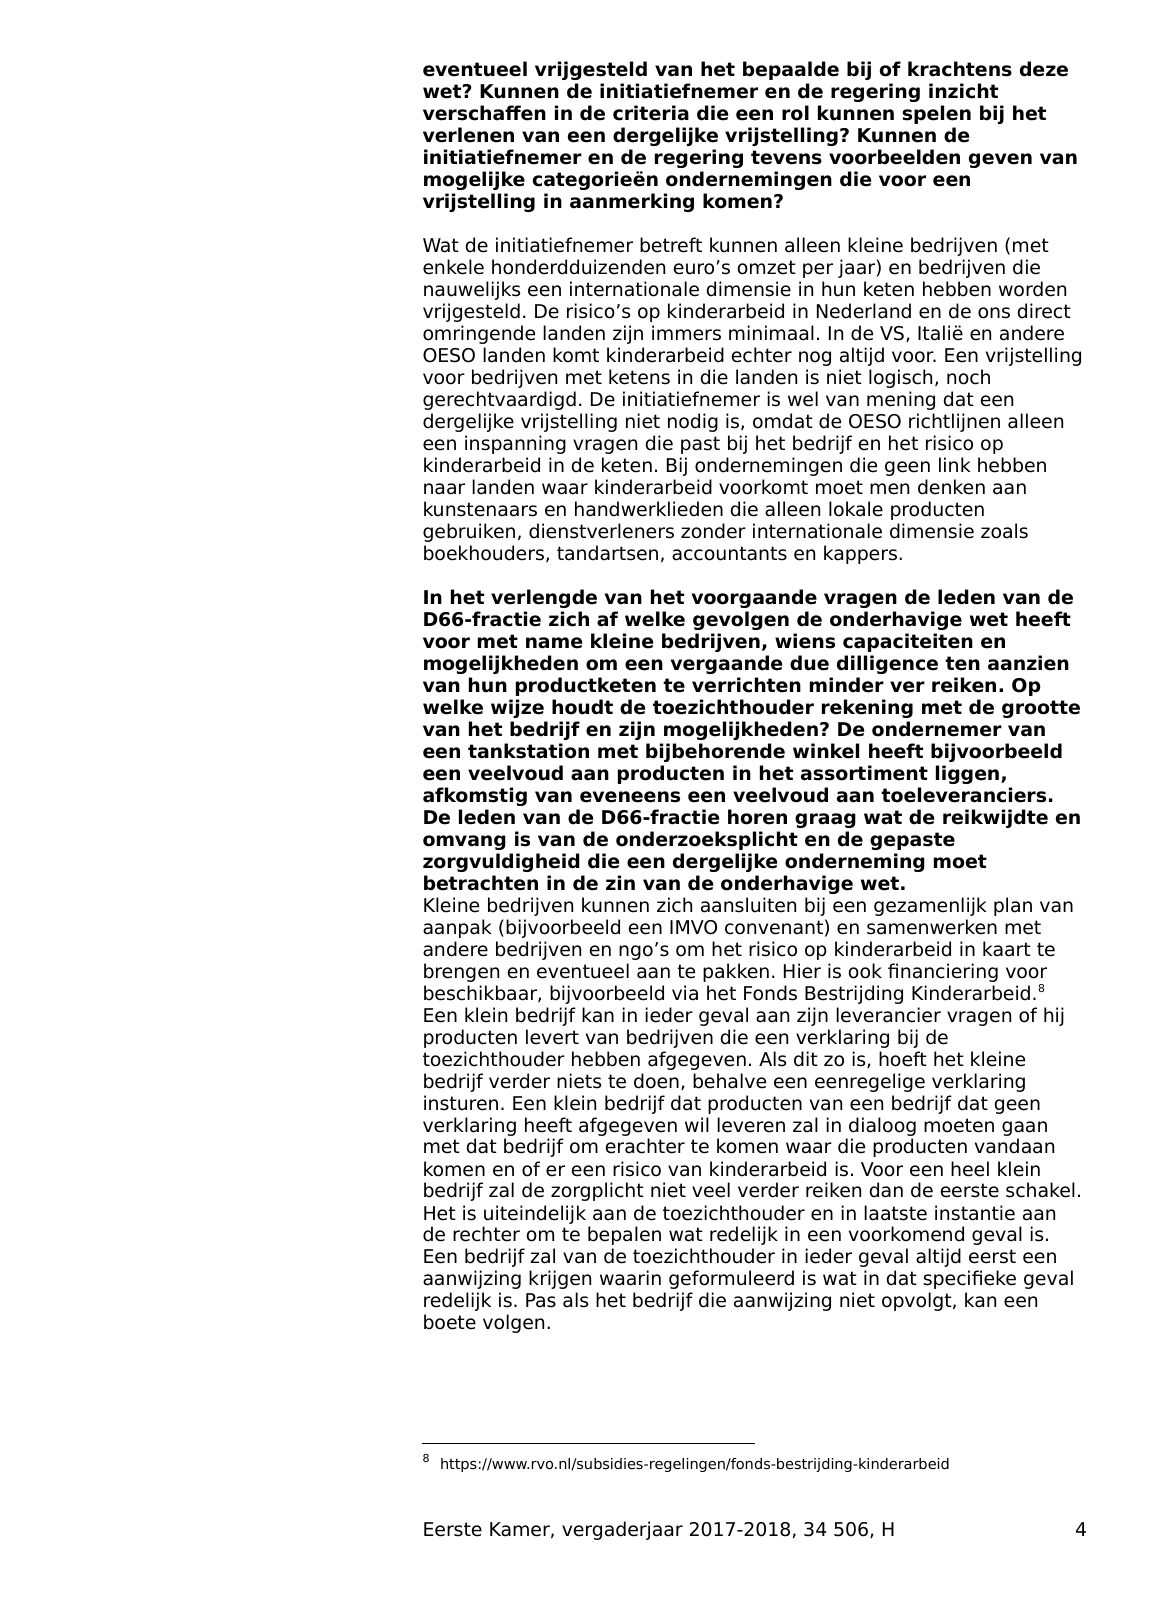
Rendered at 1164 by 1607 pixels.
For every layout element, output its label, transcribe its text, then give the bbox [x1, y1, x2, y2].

text eventueel vrijgesteld van het bepaalde bij of krachtens deze wet? Kunnen de initiatiefnemer en de regering inzicht verschaffen in de criteria die een rol kunnen spelen bij het verlenen van een dergelijke vrijstelling? Kunnen de initiatiefnemer en de regering tevens voorbeelden geven van mogelijke categorieën ondernemingen die voor een vrijstelling in aanmerking komen? [422, 59, 1087, 213]
text In het verlengde van het voorgaande vragen de leden van de D66-fractie zich af welke gevolgen de onderhavige wet heeft voor met name kleine bedrijven, wiens capaciteiten en mogelijkheden om een vergaande due dilligence ten aanzien van hun productketen te verrichten minder ver reiken. Op welke wijze houdt de toezichthouder rekening met de grootte van het bedrijf en zijn mogelijkheden? De ondernemer van een tankstation met bijbehorende winkel heeft bijvoorbeeld een veelvoud aan producten in het assortiment liggen, afkomstig van eveneens een veelvoud aan toeleveranciers. De leden van de D66-fractie horen graag wat de reikwijdte en omvang is van de onderzoeksplicht en de gepaste zorgvuldigheid die een dergelijke onderneming moet betrachten in de zin van de onderhavige wet. [422, 587, 1087, 895]
text https://www.rvo.nl/subsidies-regelingen/fonds-bestrijding-kinderarbeid [422, 1452, 1087, 1474]
text Kleine bedrijven kunnen zich aansluiten bij een gezamenlijk plan van aanpak (bijvoorbeeld een IMVO convenant) en samenwerken met andere bedrijven en ngo’s om het risico op kinderarbeid in kaart te brengen en eventueel aan te pakken. Hier is ook financiering voor beschikbaar, bijvoorbeeld via het Fonds Bestrijding Kinderarbeid. Een klein bedrijf kan in ieder geval aan zijn leverancier vragen of hij producten levert van bedrijven die een verklaring bij de toezichthouder hebben afgegeven. Als dit zo is, hoeft het kleine bedrijf verder niets te doen, behalve een eenregelige verklaring insturen. Een klein bedrijf dat producten van een bedrijf dat geen verklaring heeft afgegeven wil leveren zal in dialoog moeten gaan met dat bedrijf om erachter te komen waar die producten vandaan komen en of er een risico van kinderarbeid is. Voor een heel klein bedrijf zal de zorgplicht niet veel verder reiken dan de eerste schakel. Het is uiteindelijk aan de toezichthouder en in laatste instantie aan de rechter om te bepalen wat redelijk in een voorkomend geval is. Een bedrijf zal van de toezichthouder in ieder geval altijd eerst een aanwijzing krijgen waarin geformuleerd is wat in dat specifieke geval redelijk is. Pas als het bedrijf die aanwijzing niet opvolgt, kan een boete volgen. [422, 895, 1087, 1334]
text Wat de initiatiefnemer betreft kunnen alleen kleine bedrijven (met enkele honderdduizenden euro’s omzet per jaar) en bedrijven die nauwelijks een internationale dimensie in hun keten hebben worden vrijgesteld. De risico’s op kinderarbeid in Nederland en de ons direct omringende landen zijn immers minimaal. In de VS, Italië en andere OESO landen komt kinderarbeid echter nog altijd voor. Een vrijstelling voor bedrijven met ketens in die landen is niet logisch, noch gerechtvaardigd. De initiatiefnemer is wel van mening dat een dergelijke vrijstelling niet nodig is, omdat de OESO richtlijnen alleen een inspanning vragen die past bij het bedrijf en het risico op kinderarbeid in de keten. Bij ondernemingen die geen link hebben naar landen waar kinderarbeid voorkomt moet men denken aan kunstenaars en handwerklieden die alleen lokale producten gebruiken, dienstverleners zonder internationale dimensie zoals boekhouders, tandartsen, accountants en kappers. [422, 235, 1087, 565]
